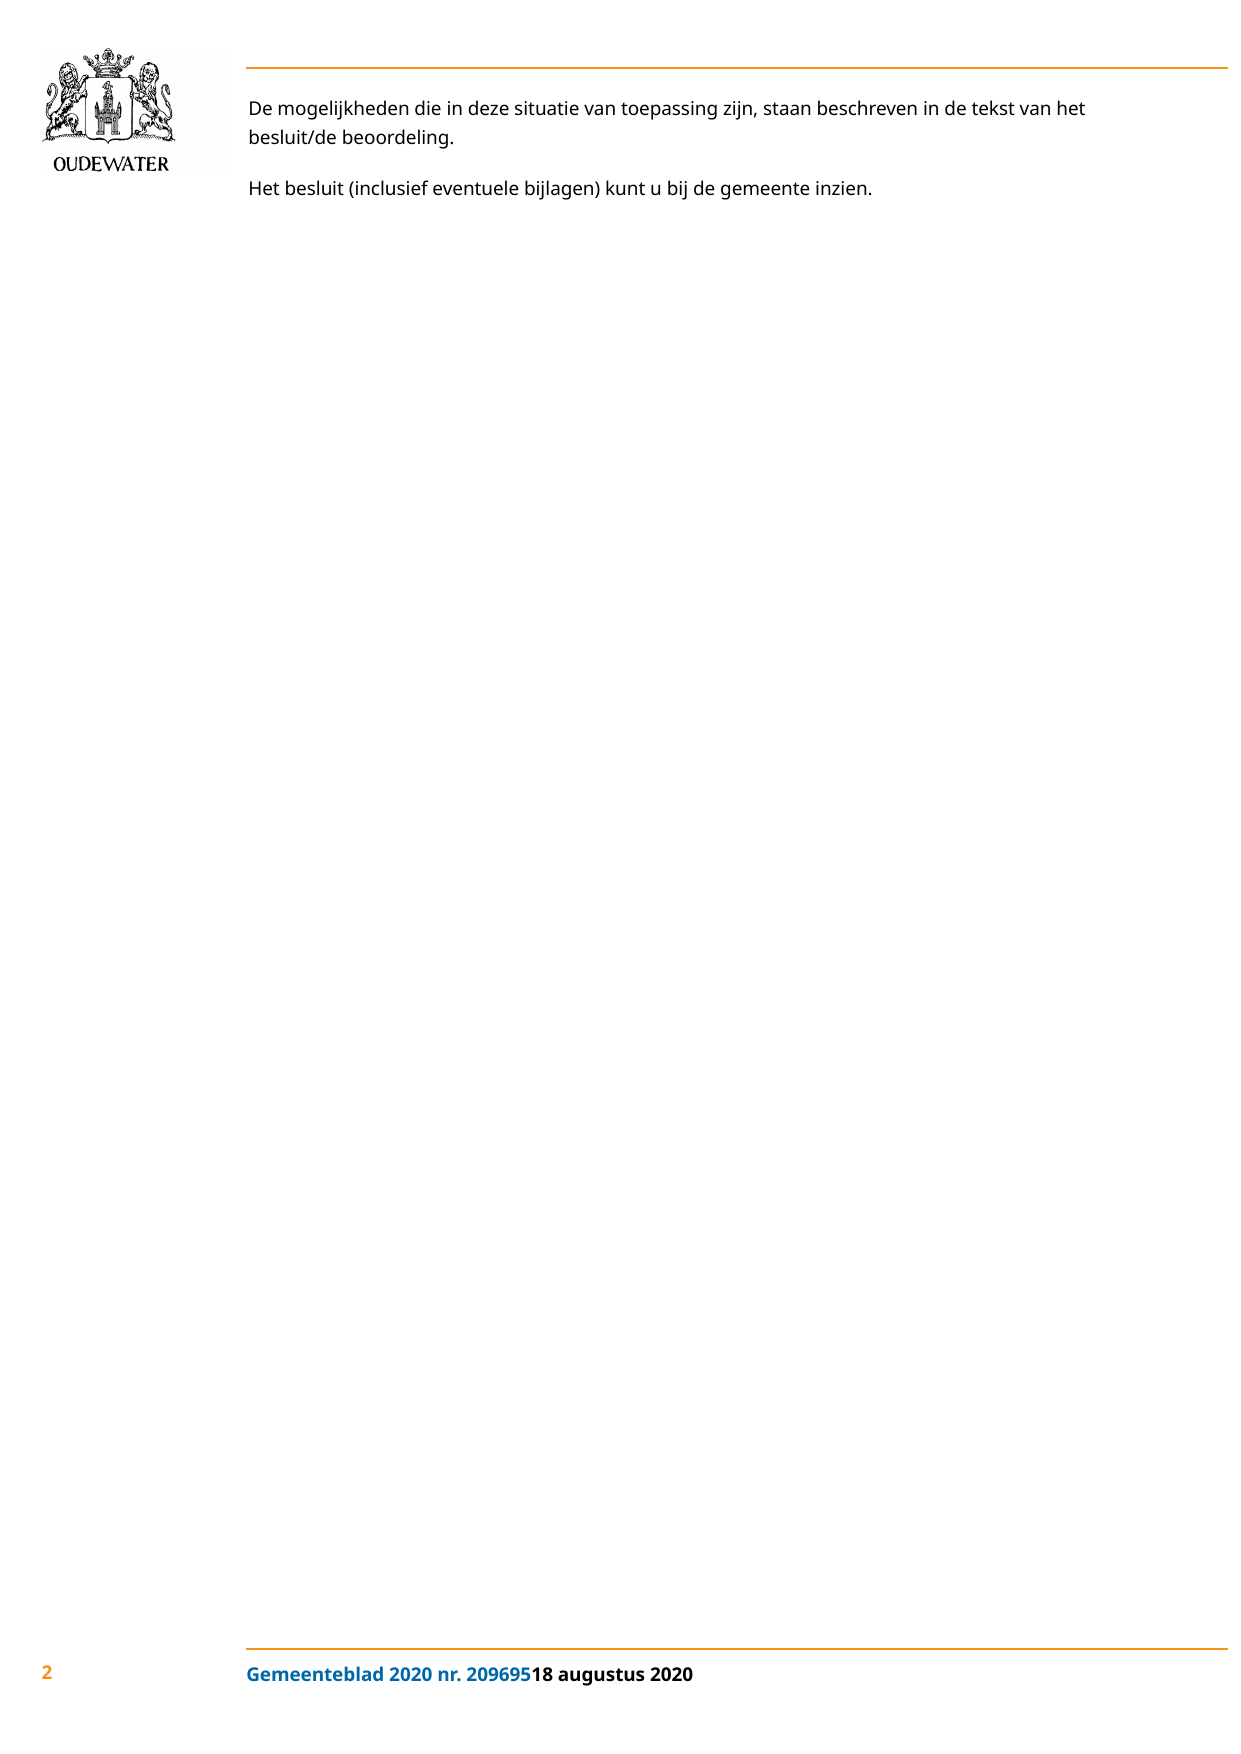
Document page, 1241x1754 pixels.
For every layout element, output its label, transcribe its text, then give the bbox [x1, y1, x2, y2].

picture [41, 47, 231, 172]
text Het besluit (inclusief eventuele bijlagen) kunt u bij de gemeente inzien. [248, 175, 1152, 201]
text De mogelijkheden die in deze situatie van toepassing zijn, staan beschreven in de tekst van het besluit/de beoordeling. [248, 95, 1152, 150]
